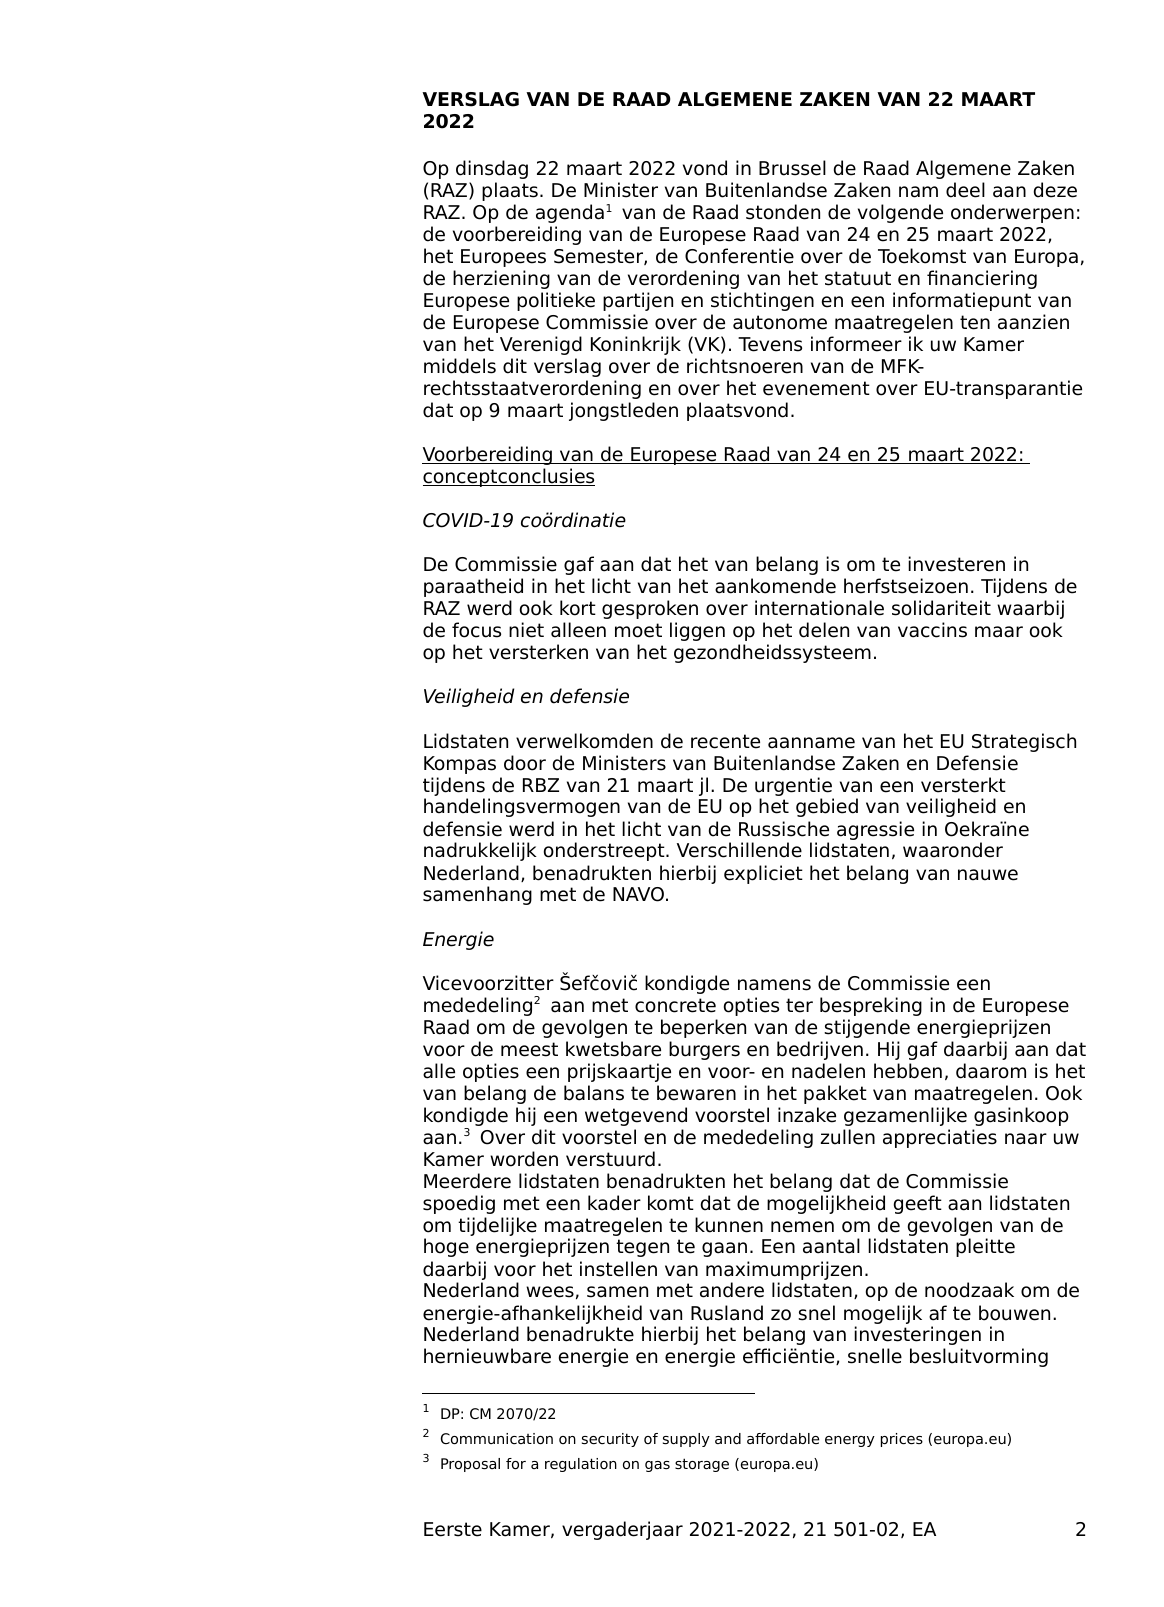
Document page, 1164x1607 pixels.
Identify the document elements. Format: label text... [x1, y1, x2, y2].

text Nederland wees, samen met andere lidstaten, op de noodzaak om de energie-afhankelijkheid van Rusland zo snel mogelijk af te bouwen. Nederland benadrukte hierbij het belang van investeringen in hernieuwbare energie en energie efficiëntie, snelle besluitvorming [422, 1280, 1087, 1368]
text Op dinsdag 22 maart 2022 vond in Brussel de Raad Algemene Zaken (RAZ) plaats. De Minister van Buitenlandse Zaken nam deel aan deze RAZ. Op de agenda van de Raad stonden de volgende onderwerpen: de voorbereiding van de Europese Raad van 24 en 25 maart 2022, het Europees Semester, de Conferentie over de Toekomst van Europa, de herziening van de verordening van het statuut en financiering Europese politieke partijen en stichtingen en een informatiepunt van de Europese Commissie over de autonome maatregelen ten aanzien van het Verenigd Koninkrijk (VK). Tevens informeer ik uw Kamer middels dit verslag over de richtsnoeren van de MFK-rechtsstaatverordening en over het evenement over EU-transparantie dat op 9 maart jongstleden plaatsvond. [422, 158, 1087, 422]
subtitle Veiligheid en defensie [422, 686, 1087, 708]
subtitle VERSLAG VAN DE RAAD ALGEMENE ZAKEN VAN 22 MAART 2022 [422, 89, 1087, 133]
text Lidstaten verwelkomden de recente aanname van het EU Strategisch Kompas door de Ministers van Buitenlandse Zaken en Defensie tijdens de RBZ van 21 maart jl. De urgentie van een versterkt handelingsvermogen van de EU op het gebied van veiligheid en defensie werd in het licht van de Russische agressie in Oekraïne nadrukkelijk onderstreept. Verschillende lidstaten, waaronder Nederland, benadrukten hierbij expliciet het belang van nauwe samenhang met de NAVO. [422, 731, 1087, 906]
text Meerdere lidstaten benadrukten het belang dat de Commissie spoedig met een kader komt dat de mogelijkheid geeft aan lidstaten om tijdelijke maatregelen te kunnen nemen om de gevolgen van de hoge energieprijzen tegen te gaan. Een aantal lidstaten pleitte daarbij voor het instellen van maximumprijzen. [422, 1171, 1087, 1280]
text Communication on security of supply and affordable energy prices (europa.eu) [422, 1427, 1087, 1449]
subtitle Energie [422, 928, 1087, 951]
text Vicevoorzitter Šefčovič kondigde namens de Commissie een mededeling aan met concrete opties ter bespreking in de Europese Raad om de gevolgen te beperken van de stijgende energieprijzen voor de meest kwetsbare burgers en bedrijven. Hij gaf daarbij aan dat alle opties een prijskaartje en voor- en nadelen hebben, daarom is het van belang de balans te bewaren in het pakket van maatregelen. Ook kondigde hij een wetgevend voorstel inzake gezamenlijke gasinkoop aan. Over dit voorstel en de mededeling zullen appreciaties naar uw Kamer worden verstuurd. [422, 973, 1087, 1171]
text Proposal for a regulation on gas storage (europa.eu) [422, 1452, 1087, 1474]
subtitle Voorbereiding van de Europese Raad van 24 en 25 maart 2022: conceptconclusies [422, 444, 1087, 488]
text DP: CM 2070/22 [422, 1402, 1087, 1424]
subtitle COVID-19 coördinatie [422, 510, 1087, 532]
text De Commissie gaf aan dat het van belang is om te investeren in paraatheid in het licht van het aankomende herfstseizoen. Tijdens de RAZ werd ook kort gesproken over internationale solidariteit waarbij de focus niet alleen moet liggen op het delen van vaccins maar ook op het versterken van het gezondheidssysteem. [422, 554, 1087, 664]
